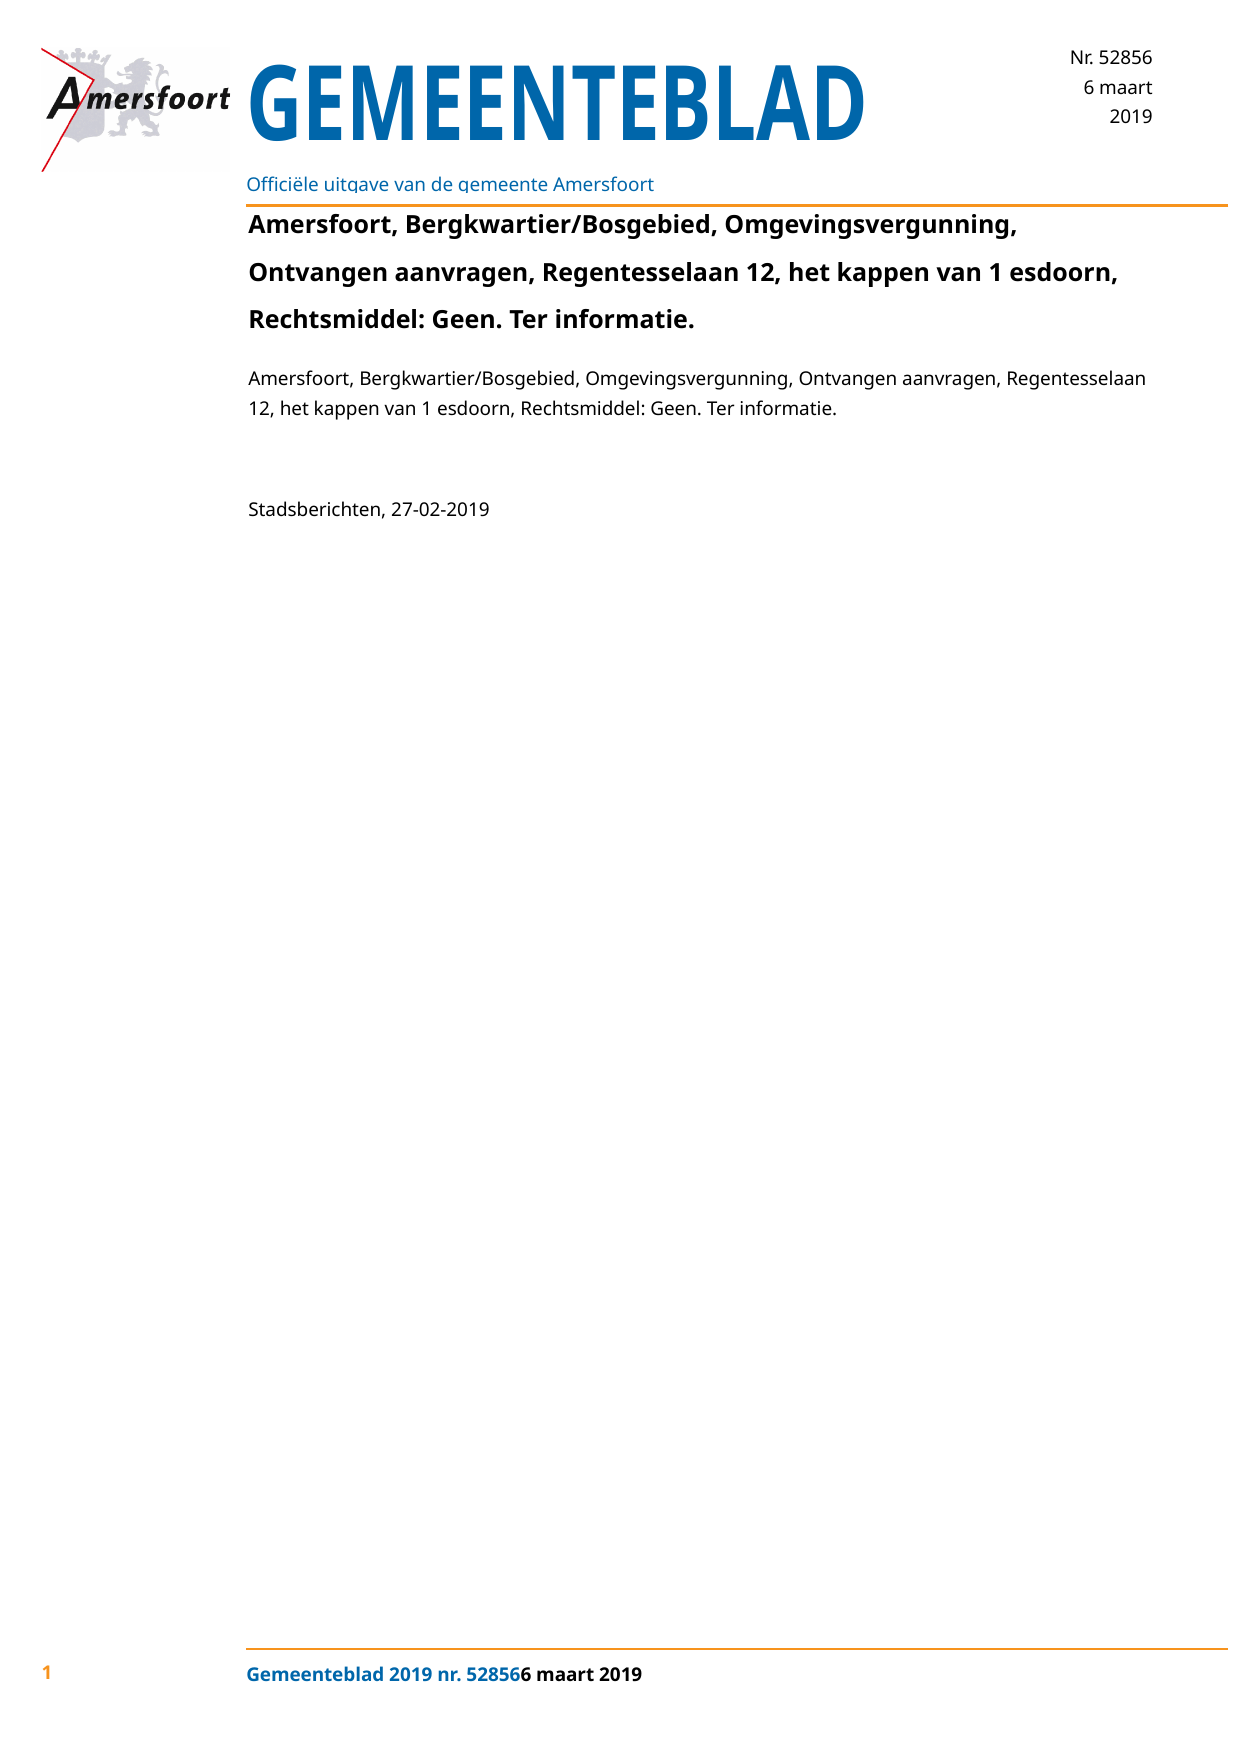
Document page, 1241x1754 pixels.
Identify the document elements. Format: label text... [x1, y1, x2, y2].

text Amersfoort, Bergkwartier/Bosgebied, Omgevingsvergunning, Ontvangen aanvragen, Regentesselaan 12, het kappen van 1 esdoorn, Rechtsmiddel: Geen. Ter informatie. [248, 366, 1152, 421]
picture [41, 47, 231, 172]
text Amersfoort, Bergkwartier/Bosgebied, Omgevingsvergunning, Ontvangen aanvragen, Regentesselaan 12, het kappen van 1 esdoorn, Rechtsmiddel: Geen. Ter informatie. [248, 207, 1152, 336]
text Stadsberichten, 27-02-2019 [248, 496, 1152, 522]
